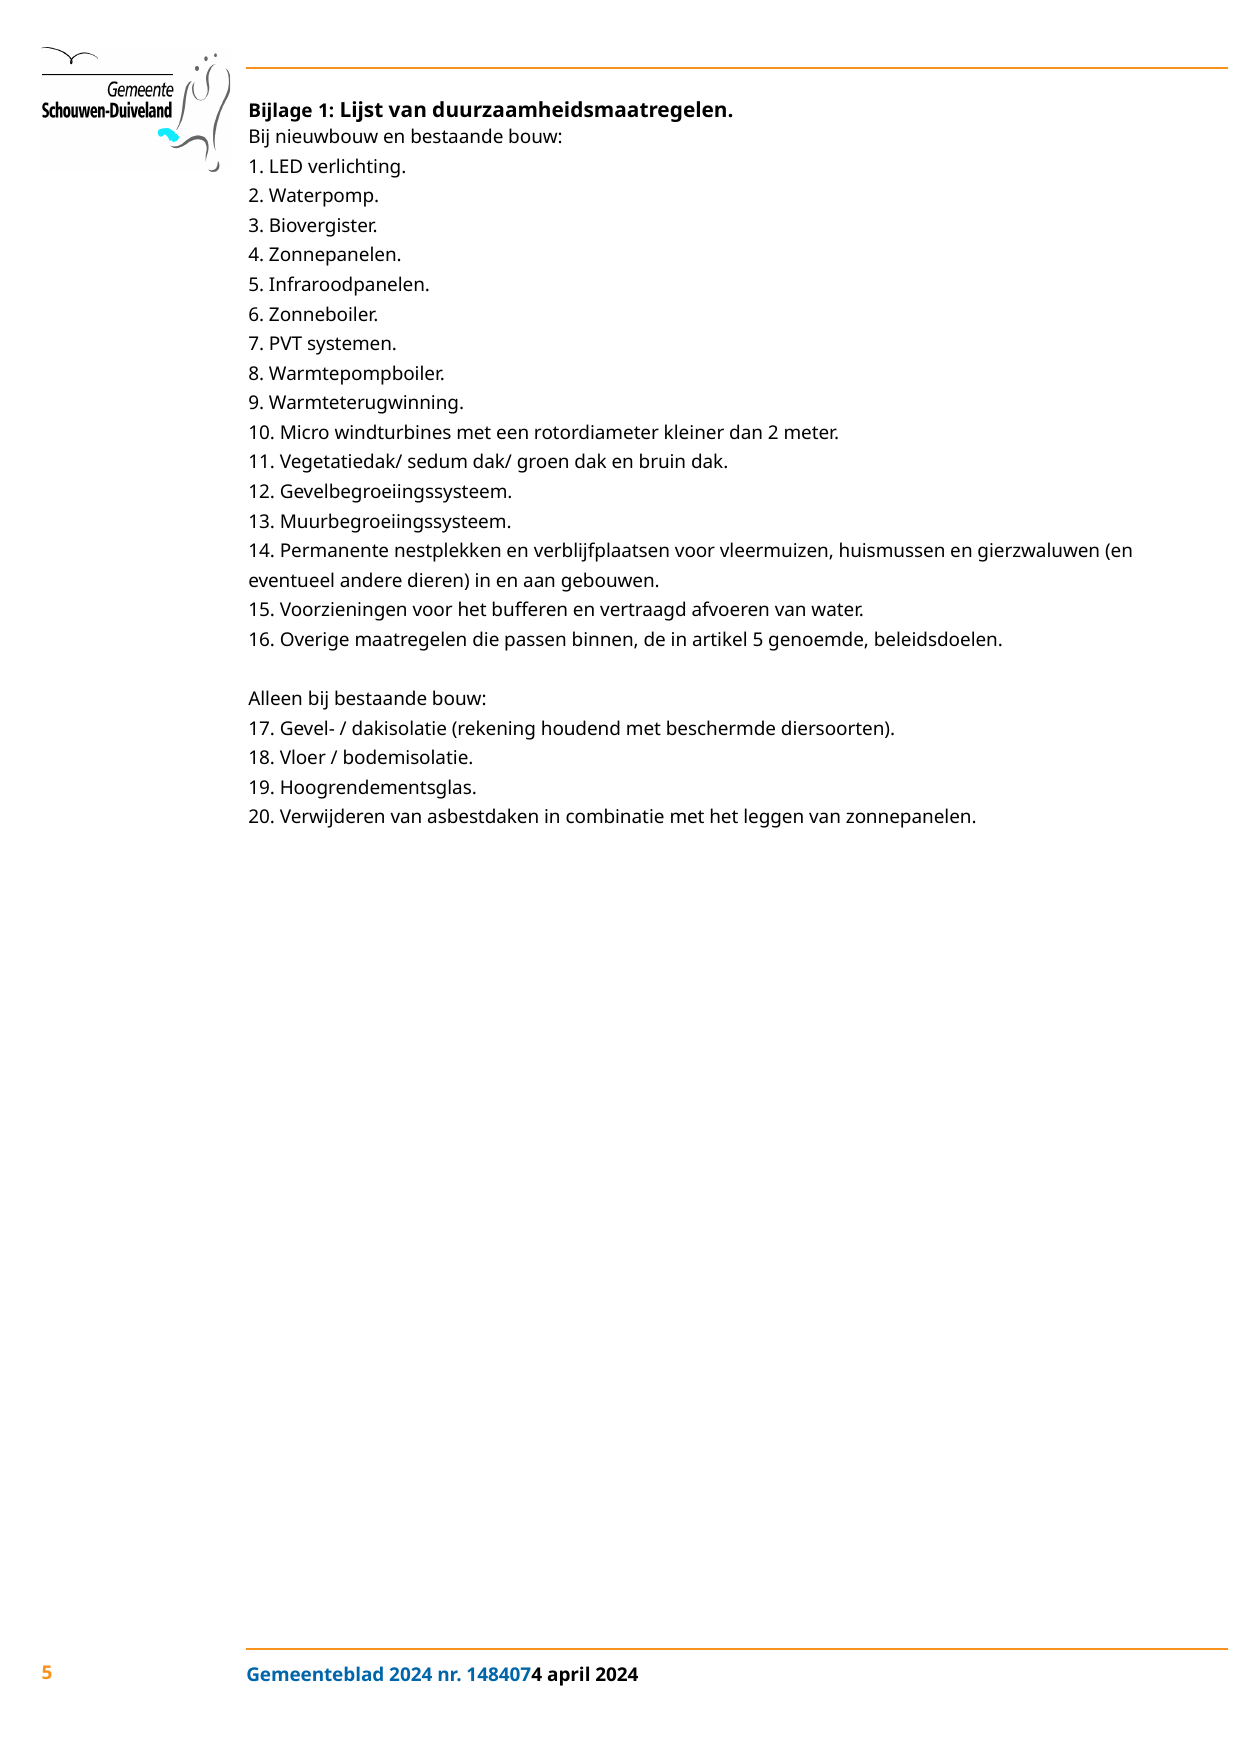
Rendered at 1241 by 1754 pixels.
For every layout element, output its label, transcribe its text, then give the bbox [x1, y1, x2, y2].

text 17. Gevel- / dakisolatie (rekening houdend met beschermde diersoorten). [248, 715, 1152, 741]
text 16. Overige maatregelen die passen binnen, de in artikel 5 genoemde, beleidsdoelen. [248, 626, 1152, 652]
text 13. Muurbegroeiingssysteem. [248, 508, 1152, 534]
text eventueel andere dieren) in en aan gebouwen. [248, 567, 1152, 593]
text 19. Hoogrendementsglas. [248, 774, 1152, 800]
text 5. Infraroodpanelen. [248, 271, 1152, 297]
text 20. Verwijderen van asbestdaken in combinatie met het leggen van zonnepanelen. [248, 804, 1152, 829]
text 2. Waterpomp. [248, 182, 1152, 208]
text 6. Zonneboiler. [248, 301, 1152, 327]
text 9. Warmteterugwinning. [248, 389, 1152, 415]
text 14. Permanente nestplekken en verblijfplaatsen voor vleermuizen, huismussen en gierzwaluwen (en [248, 537, 1152, 563]
text 12. Gevelbegroeiingssysteem. [248, 478, 1152, 504]
text 15. Voorzieningen voor het bufferen en vertraagd afvoeren van water. [248, 597, 1152, 622]
text 11. Vegetatiedak/ sedum dak/ groen dak en bruin dak. [248, 449, 1152, 474]
text 18. Vloer / bodemisolatie. [248, 744, 1152, 770]
text Bij nieuwbouw en bestaande bouw: [248, 123, 1152, 149]
text 4. Zonnepanelen. [248, 242, 1152, 267]
text 10. Micro windturbines met een rotordiameter kleiner dan 2 meter. [248, 419, 1152, 445]
picture [41, 47, 231, 172]
text 1. LED verlichting. [248, 153, 1152, 179]
text 7. PVT systemen. [248, 330, 1152, 356]
text 8. Warmtepompboiler. [248, 360, 1152, 386]
text Alleen bij bestaande bouw: [248, 685, 1152, 711]
text 3. Biovergister. [248, 212, 1152, 238]
text Bijlage 1: Lijst van duurzaamheidsmaatregelen. [248, 95, 1152, 123]
